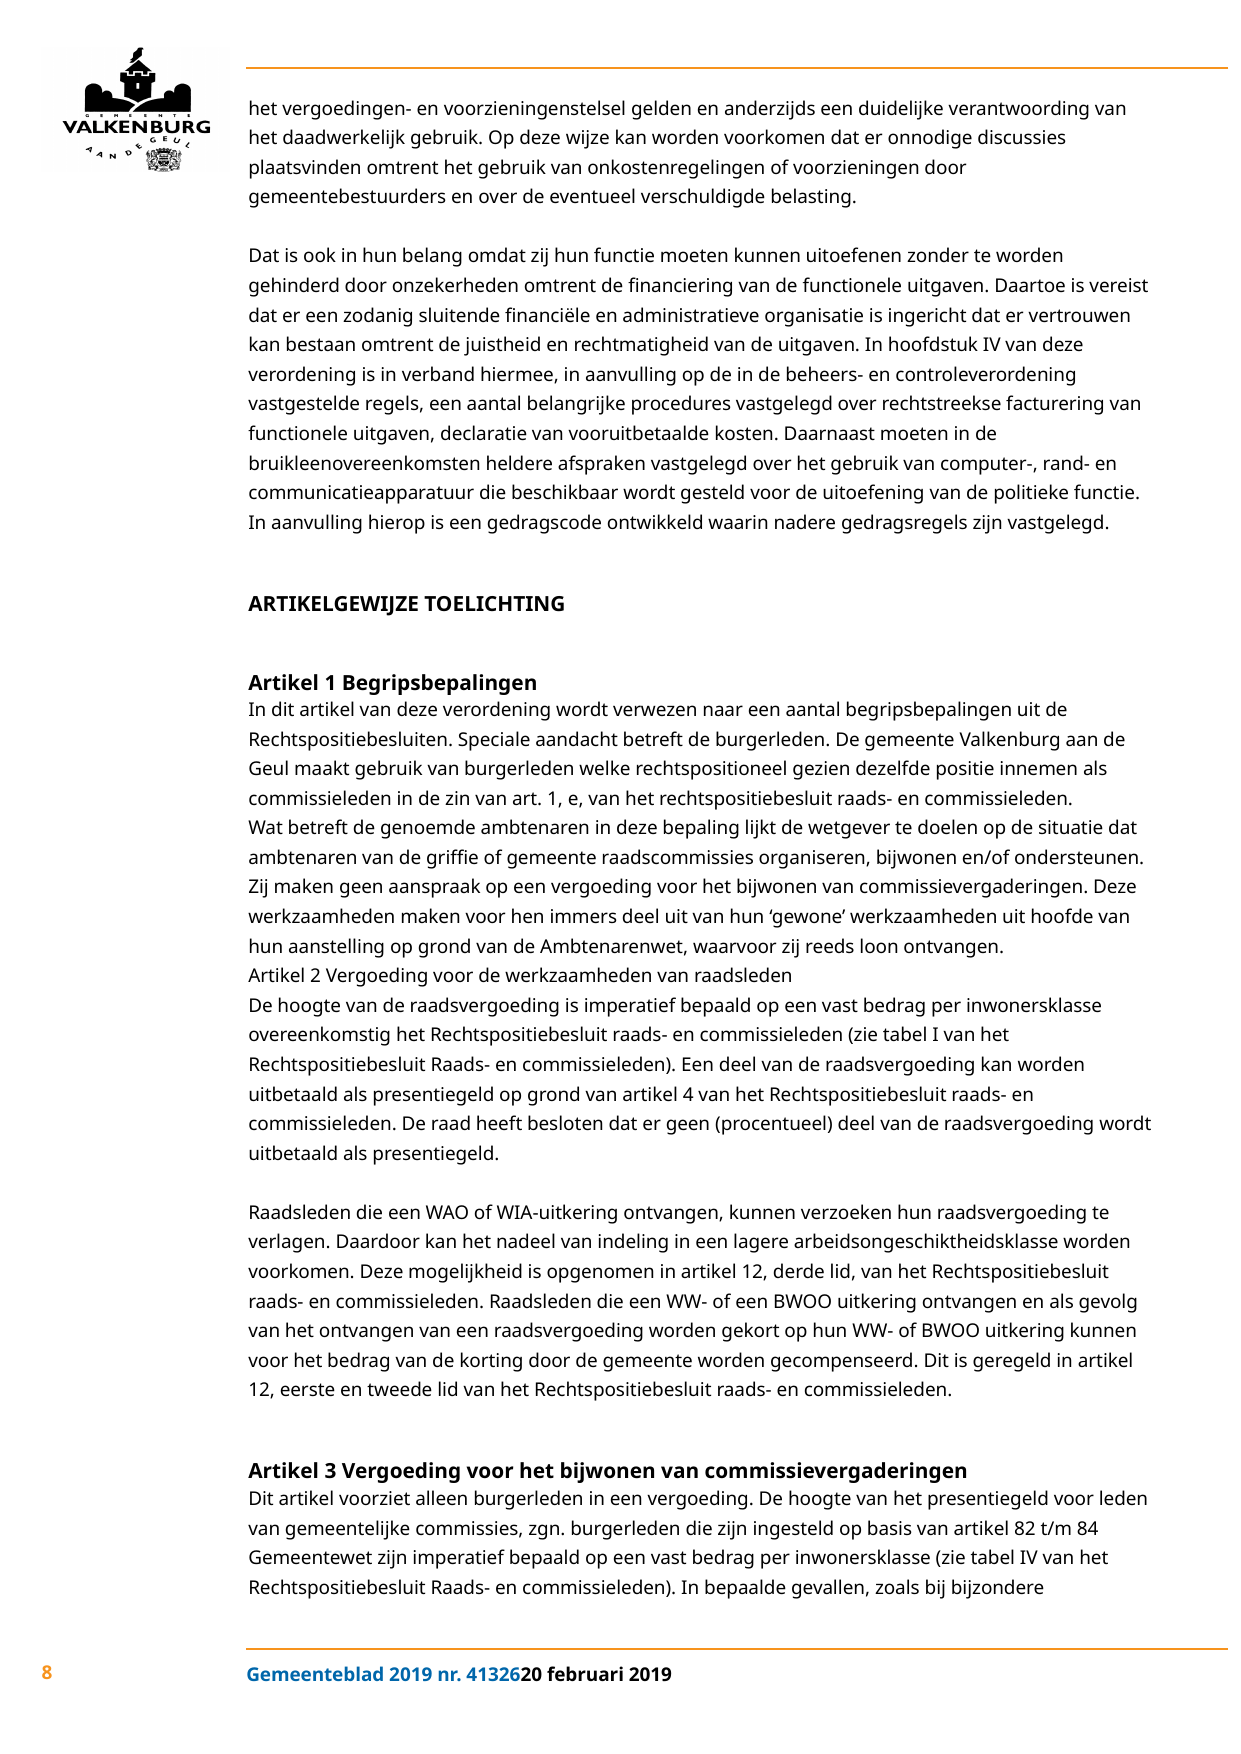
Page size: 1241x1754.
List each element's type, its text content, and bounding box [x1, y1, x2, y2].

text Artikel 1 Begripsbepalingen [248, 668, 1152, 696]
text Dit artikel voorziet alleen burgerleden in een vergoeding. De hoogte van het presentiegeld voor leden van gemeentelijke commissies, zgn. burgerleden die zijn ingesteld op basis van artikel 82 t/m 84 Gemeentewet zijn imperatief bepaald op een vast bedrag per inwonersklasse (zie tabel IV van het Rechtspositiebesluit Raads- en commissieleden). In bepaalde gevallen, zoals bij bijzondere [248, 1485, 1152, 1599]
text Wat betreft de genoemde ambtenaren in deze bepaling lijkt de wetgever te doelen op de situatie dat ambtenaren van de griffie of gemeente raadscommissies organiseren, bijwonen en/of ondersteunen. Zij maken geen aanspraak op een vergoeding voor het bijwonen van commissievergaderingen. Deze werkzaamheden maken voor hen immers deel uit van hun ‘gewone’ werkzaamheden uit hoofde van hun aanstelling op grond van de Ambtenarenwet, waarvoor zij reeds loon ontvangen. [248, 814, 1152, 959]
text Dat is ook in hun belang omdat zij hun functie moeten kunnen uitoefenen zonder te worden gehinderd door onzekerheden omtrent de financiering van de functionele uitgaven. Daartoe is vereist dat er een zodanig sluitende financiële en administratieve organisatie is ingericht dat er vertrouwen kan bestaan omtrent de juistheid en rechtmatigheid van de uitgaven. In hoofdstuk IV van deze verordening is in verband hiermee, in aanvulling op de in de beheers- en controleverordening vastgestelde regels, een aantal belangrijke procedures vastgelegd over rechtstreekse facturering van functionele uitgaven, declaratie van vooruitbetaalde kosten. Daarnaast moeten in de bruikleenovereenkomsten heldere afspraken vastgelegd over het gebruik van computer-, rand- en communicatieapparatuur die beschikbaar wordt gesteld voor de uitoefening van de politieke functie. In aanvulling hierop is een gedragscode ontwikkeld waarin nadere gedragsregels zijn vastgelegd. [248, 243, 1152, 535]
text het vergoedingen- en voorzieningenstelsel gelden en anderzijds een duidelijke verantwoording van het daadwerkelijk gebruik. Op deze wijze kan worden voorkomen dat er onnodige discussies plaatsvinden omtrent het gebruik van onkostenregelingen of voorzieningen door gemeentebestuurders en over de eventueel verschuldigde belasting. [248, 95, 1152, 209]
text ARTIKELGEWIJZE TOELICHTING [248, 589, 1152, 617]
text Raadsleden die een WAO of WIA-uitkering ontvangen, kunnen verzoeken hun raadsvergoeding te verlagen. Daardoor kan het nadeel van indeling in een lagere arbeidsongeschiktheidsklasse worden voorkomen. Deze mogelijkheid is opgenomen in artikel 12, derde lid, van het Rechtspositiebesluit raads- en commissieleden. Raadsleden die een WW- of een BWOO uitkering ontvangen en als gevolg van het ontvangen van een raadsvergoeding worden gekort op hun WW- of BWOO uitkering kunnen voor het bedrag van de korting door de gemeente worden gecompenseerd. Dit is geregeld in artikel 12, eerste en tweede lid van het Rechtspositiebesluit raads- en commissieleden. [248, 1199, 1152, 1402]
picture [41, 47, 231, 172]
text De hoogte van de raadsvergoeding is imperatief bepaald op een vast bedrag per inwonersklasse overeenkomstig het Rechtspositiebesluit raads- en commissieleden (zie tabel I van het Rechtspositiebesluit Raads- en commissieleden). Een deel van de raadsvergoeding kan worden uitbetaald als presentiegeld op grond van artikel 4 van het Rechtspositiebesluit raads- en commissieleden. De raad heeft besloten dat er geen (procentueel) deel van de raadsvergoeding wordt uitbetaald als presentiegeld. [248, 992, 1152, 1166]
text In dit artikel van deze verordening wordt verwezen naar een aantal begripsbepalingen uit de Rechtspositiebesluiten. Speciale aandacht betreft de burgerleden. De gemeente Valkenburg aan de Geul maakt gebruik van burgerleden welke rechtspositioneel gezien dezelfde positie innemen als commissieleden in de zin van art. 1, e, van het rechtspositiebesluit raads- en commissieleden. [248, 696, 1152, 811]
text Artikel 3 Vergoeding voor het bijwonen van commissievergaderingen [248, 1457, 1152, 1485]
text Artikel 2 Vergoeding voor de werkzaamheden van raadsleden [248, 962, 1152, 988]
